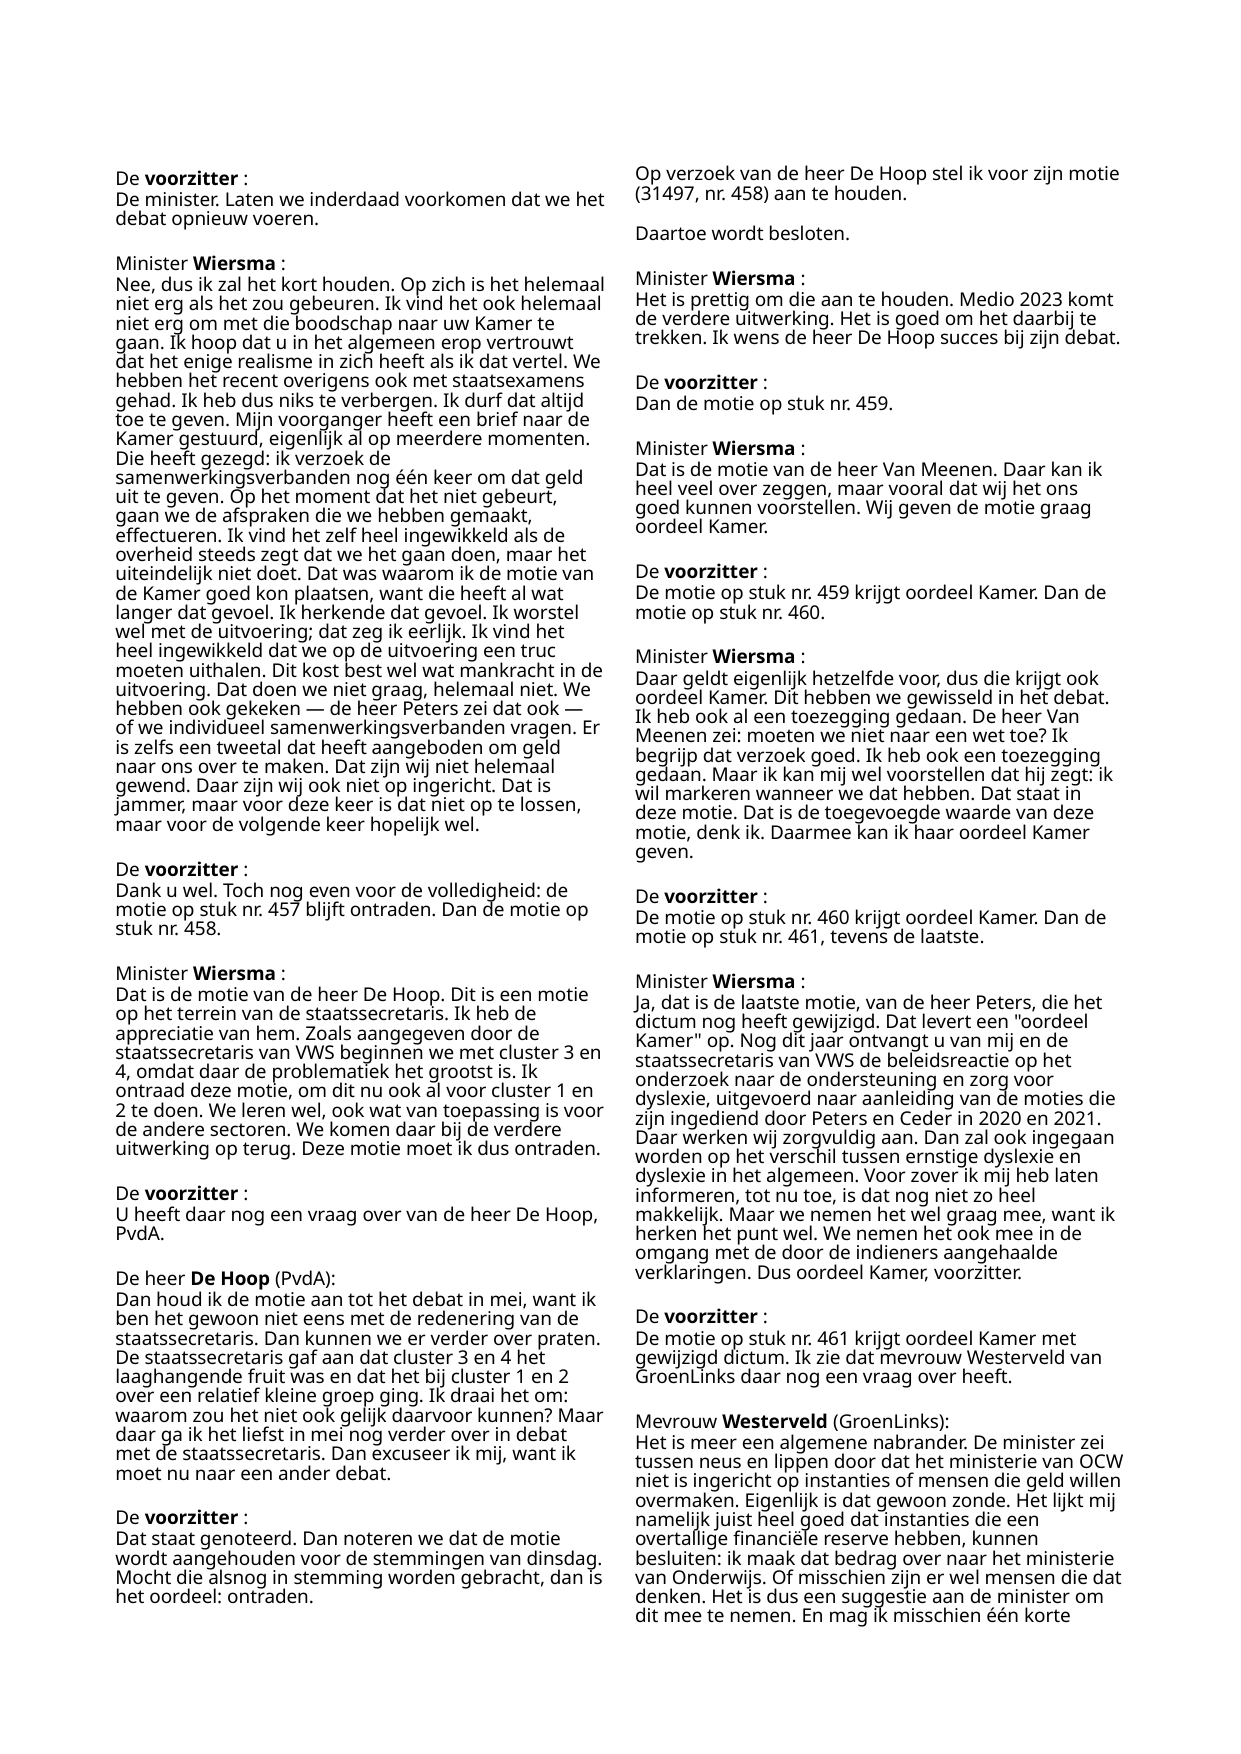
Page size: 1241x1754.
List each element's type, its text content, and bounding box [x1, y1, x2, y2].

text De motie op stuk nr. 459 krijgt oordeel Kamer. Dan de motie op stuk nr. 460. [635, 584, 1125, 623]
text Ja, dat is de laatste motie, van de heer Peters, die het dictum nog heeft gewijzigd. Dat levert een "oordeel Kamer" op. Nog dit jaar ontvangt u van mij en de staatssecretaris van VWS de beleidsreactie op het onderzoek naar de ondersteuning en zorg voor dyslexie, uitgevoerd naar aanleiding van de moties die zijn ingediend door Peters en Ceder in 2020 en 2021. Daar werken wij zorgvuldig aan. Dan zal ook ingegaan worden op het verschil tussen ernstige dyslexie en dyslexie in het algemeen. Voor zover ik mij heb laten informeren, tot nu toe, is dat nog niet zo heel makkelijk. Maar we nemen het wel graag mee, want ik herken het punt wel. We nemen het ook mee in de omgang met de door de indieners aangehaalde verklaringen. Dus oordeel Kamer, voorzitter. [635, 994, 1125, 1283]
text De voorzitter : [635, 369, 1125, 395]
text Minister Wiersma : [635, 644, 1125, 669]
text Dat is de motie van de heer Van Meenen. Daar kan ik heel veel over zeggen, maar vooral dat wij het ons goed kunnen voorstellen. Wij geven de motie graag oordeel Kamer. [635, 461, 1125, 538]
text Het is prettig om die aan te houden. Medio 2023 komt de verdere uitwerking. Het is goed om het daarbij te trekken. Ik wens de heer De Hoop succes bij zijn debat. [635, 291, 1125, 348]
text Daar geldt eigenlijk hetzelfde voor, dus die krijgt ook oordeel Kamer. Dit hebben we gewisseld in het debat. Ik heb ook al een toezegging gedaan. De heer Van Meenen zei: moeten we niet naar een wet toe? Ik begrijp dat verzoek goed. Ik heb ook een toezegging gedaan. Maar ik kan mij wel voorstellen dat hij zegt: ik wil markeren wanneer we dat hebben. Dat staat in deze motie. Dat is de toegevoegde waarde van deze motie, denk ik. Daarmee kan ik haar oordeel Kamer geven. [635, 669, 1125, 862]
text De voorzitter : [115, 856, 605, 882]
text De motie op stuk nr. 460 krijgt oordeel Kamer. Dan de motie op stuk nr. 461, tevens de laatste. [635, 909, 1125, 947]
text De voorzitter : [115, 1180, 605, 1206]
text De motie op stuk nr. 461 krijgt oordeel Kamer met gewijzigd dictum. Ik zie dat mevrouw Westerveld van GroenLinks daar nog een vraag over heeft. [635, 1329, 1125, 1387]
text De voorzitter : [635, 1304, 1125, 1329]
text De voorzitter : [115, 165, 605, 191]
text Daartoe wordt besloten. [635, 225, 1125, 244]
text Minister Wiersma : [635, 265, 1125, 291]
text Mevrouw Westerveld (GroenLinks): [635, 1408, 1125, 1434]
text Minister Wiersma : [115, 250, 605, 276]
text De voorzitter : [635, 559, 1125, 584]
text De heer De Hoop (PvdA): [115, 1265, 605, 1291]
text Nee, dus ik zal het kort houden. Op zich is het helemaal niet erg als het zou gebeuren. Ik vind het ook helemaal niet erg om met die boodschap naar uw Kamer te gaan. Ik hoop dat u in het algemeen erop vertrouwt dat het enige realisme in zich heeft als ik dat vertel. We hebben het recent overigens ook met staatsexamens gehad. Ik heb dus niks te verbergen. Ik durf dat altijd toe te geven. Mijn voorganger heeft een brief naar de Kamer gestuurd, eigenlijk al op meerdere momenten. Die heeft gezegd: ik verzoek de samenwerkingsverbanden nog één keer om dat geld uit te geven. Op het moment dat het niet gebeurt, gaan we de afspraken die we hebben gemaakt, effectueren. Ik vind het zelf heel ingewikkeld als de overheid steeds zegt dat we het gaan doen, maar het uiteindelijk niet doet. Dat was waarom ik de motie van de Kamer goed kon plaatsen, want die heeft al wat langer dat gevoel. Ik herkende dat gevoel. Ik worstel wel met de uitvoering; dat zeg ik eerlijk. Ik vind het heel ingewikkeld dat we op de uitvoering een truc moeten uithalen. Dit kost best wel wat mankracht in de uitvoering. Dat doen we niet graag, helemaal niet. We hebben ook gekeken — de heer Peters zei dat ook — of we individueel samenwerkingsverbanden vragen. Er is zelfs een tweetal dat heeft aangeboden om geld naar ons over te maken. Dat zijn wij niet helemaal gewend. Daar zijn wij ook niet op ingericht. Dat is jammer, maar voor deze keer is dat niet op te lossen, maar voor de volgende keer hopelijk wel. [115, 276, 605, 835]
text Dan de motie op stuk nr. 459. [635, 395, 1125, 414]
text De voorzitter : [635, 883, 1125, 909]
text Op verzoek van de heer De Hoop stel ik voor zijn motie (31497, nr. 458) aan te houden. [635, 165, 1125, 204]
text Dat is de motie van de heer De Hoop. Dit is een motie op het terrein van de staatssecretaris. Ik heb de appreciatie van hem. Zoals aangegeven door de staatssecretaris van VWS beginnen we met cluster 3 en 4, omdat daar de problematiek het grootst is. Ik ontraad deze motie, om dit nu ook al voor cluster 1 en 2 te doen. We leren wel, ook wat van toepassing is voor de andere sectoren. We komen daar bij de verdere uitwerking op terug. Deze motie moet ik dus ontraden. [115, 986, 605, 1159]
text Dat staat genoteerd. Dan noteren we dat de motie wordt aangehouden voor de stemmingen van dinsdag. Mocht die alsnog in stemming worden gebracht, dan is het oordeel: ontraden. [115, 1530, 605, 1607]
text Dan houd ik de motie aan tot het debat in mei, want ik ben het gewoon niet eens met de redenering van de staatssecretaris. Dan kunnen we er verder over praten. De staatssecretaris gaf aan dat cluster 3 en 4 het laaghangende fruit was en dat het bij cluster 1 en 2 over een relatief kleine groep ging. Ik draai het om: waarom zou het niet ook gelijk daarvoor kunnen? Maar daar ga ik het liefst in mei nog verder over in debat met de staatssecretaris. Dan excuseer ik mij, want ik moet nu naar een ander debat. [115, 1291, 605, 1484]
text De voorzitter : [115, 1504, 605, 1530]
text Dank u wel. Toch nog even voor de volledigheid: de motie op stuk nr. 457 blijft ontraden. Dan de motie op stuk nr. 458. [115, 882, 605, 939]
text Minister Wiersma : [635, 435, 1125, 461]
text Minister Wiersma : [635, 968, 1125, 994]
text Het is meer een algemene nabrander. De minister zei tussen neus en lippen door dat het ministerie van OCW niet is ingericht op instanties of mensen die geld willen overmaken. Eigenlijk is dat gewoon zonde. Het lijkt mij namelijk juist heel goed dat instanties die een overtallige financiële reserve hebben, kunnen besluiten: ik maak dat bedrag over naar het ministerie van Onderwijs. Of misschien zijn er wel mensen die dat denken. Het is dus een suggestie aan de minister om dit mee te nemen. En mag ik misschien één korte [635, 1434, 1125, 1627]
text Minister Wiersma : [115, 960, 605, 986]
text U heeft daar nog een vraag over van de heer De Hoop, PvdA. [115, 1206, 605, 1244]
text De minister. Laten we inderdaad voorkomen dat we het debat opnieuw voeren. [115, 191, 605, 229]
